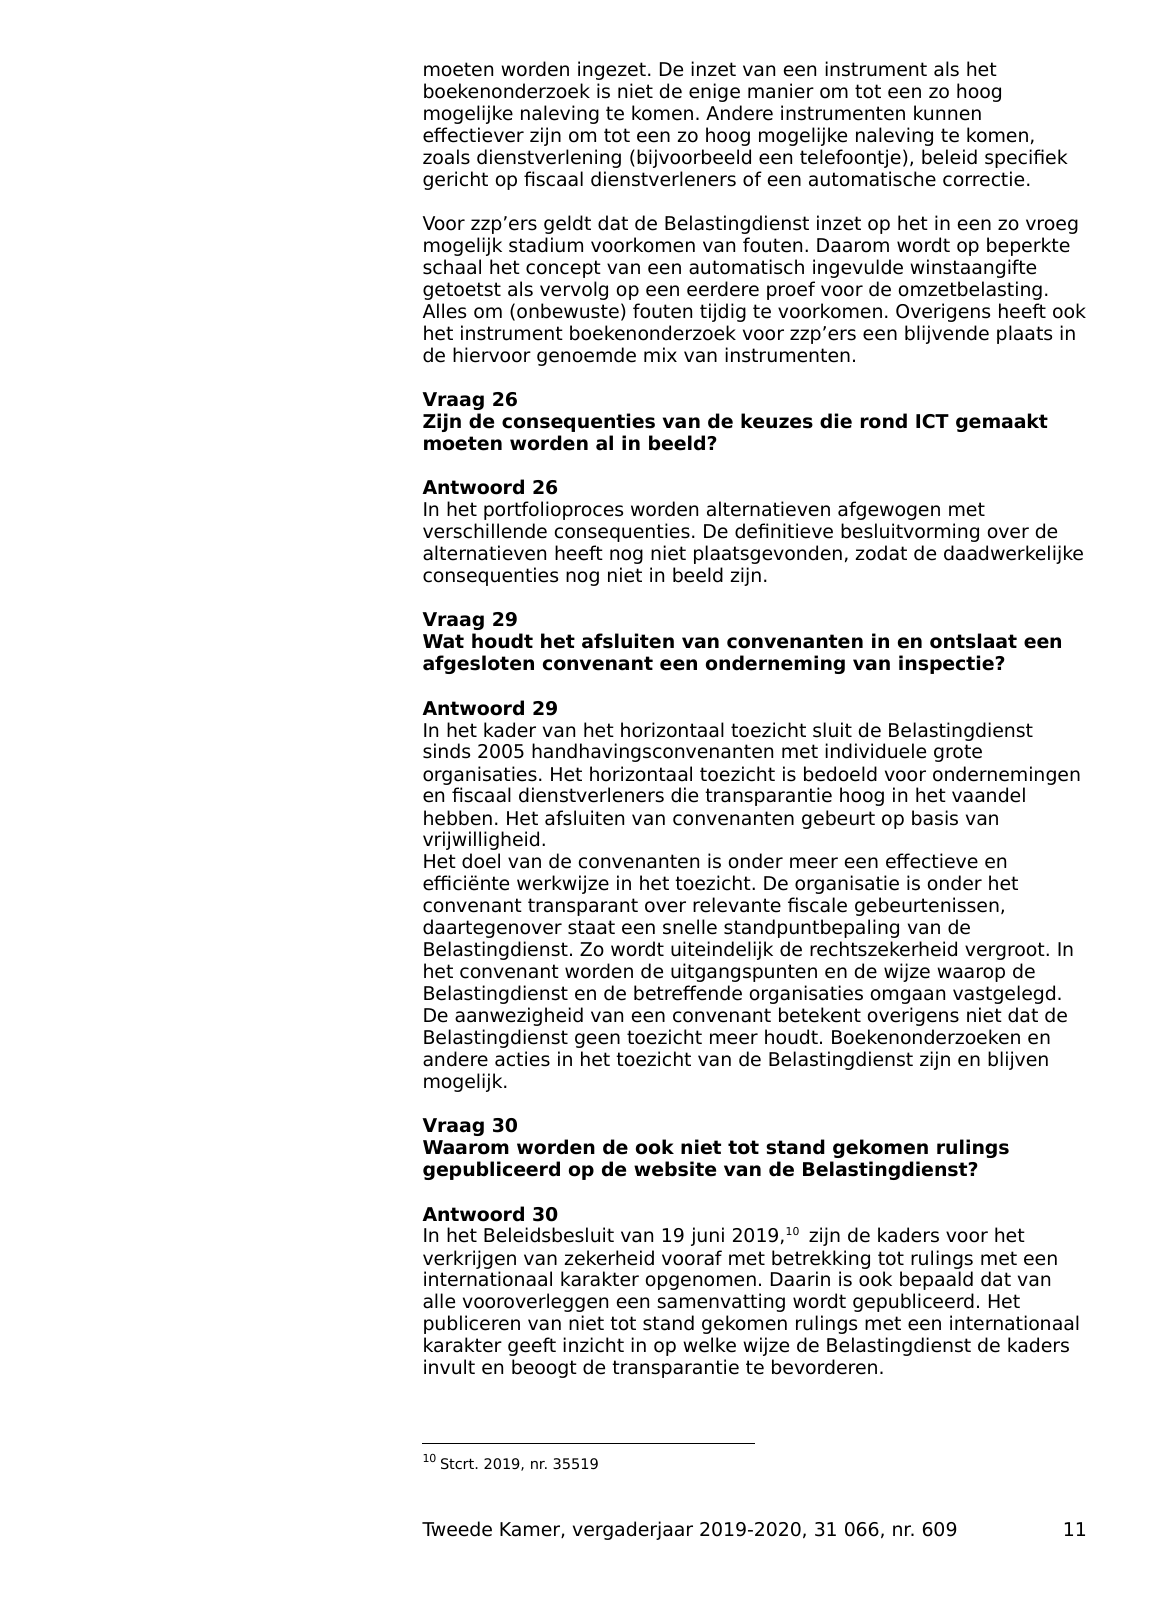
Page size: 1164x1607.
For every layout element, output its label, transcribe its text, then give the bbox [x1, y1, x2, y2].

text moeten worden ingezet. De inzet van een instrument als het boekenonderzoek is niet de enige manier om tot een zo hoog mogelijke naleving te komen. Andere instrumenten kunnen effectiever zijn om tot een zo hoog mogelijke naleving te komen, zoals dienstverlening (bijvoorbeeld een telefoontje), beleid specifiek gericht op fiscaal dienstverleners of een automatische correctie. [422, 59, 1087, 191]
text Zijn de consequenties van de keuzes die rond ICT gemaakt moeten worden al in beeld? [422, 411, 1087, 455]
text Antwoord 29 [422, 697, 1087, 719]
text Voor zzp’ers geldt dat de Belastingdienst inzet op het in een zo vroeg mogelijk stadium voorkomen van fouten. Daarom wordt op beperkte schaal het concept van een automatisch ingevulde winstaangifte getoetst als vervolg op een eerdere proef voor de omzetbelasting. Alles om (onbewuste) fouten tijdig te voorkomen. Overigens heeft ook het instrument boekenonderzoek voor zzp’ers een blijvende plaats in de hiervoor genoemde mix van instrumenten. [422, 213, 1087, 367]
text De aanwezigheid van een convenant betekent overigens niet dat de Belastingdienst geen toezicht meer houdt. Boekenonderzoeken en andere acties in het toezicht van de Belastingdienst zijn en blijven mogelijk. [422, 1005, 1087, 1093]
text Het doel van de convenanten is onder meer een effectieve en efficiënte werkwijze in het toezicht. De organisatie is onder het convenant transparant over relevante fiscale gebeurtenissen, daartegenover staat een snelle standpuntbepaling van de Belastingdienst. Zo wordt uiteindelijk de rechtszekerheid vergroot. In het convenant worden de uitgangspunten en de wijze waarop de Belastingdienst en de betreffende organisaties omgaan vastgelegd. [422, 851, 1087, 1005]
text Antwoord 30 [422, 1203, 1087, 1225]
text Vraag 26 [422, 389, 1087, 411]
text Vraag 30 [422, 1115, 1087, 1137]
text Waarom worden de ook niet tot stand gekomen rulings gepubliceerd op de website van de Belastingdienst? [422, 1137, 1087, 1181]
text Stcrt. 2019, nr. 35519 [422, 1452, 1087, 1474]
text In het portfolioproces worden alternatieven afgewogen met verschillende consequenties. De definitieve besluitvorming over de alternatieven heeft nog niet plaatsgevonden, zodat de daadwerkelijke consequenties nog niet in beeld zijn. [422, 499, 1087, 587]
text In het kader van het horizontaal toezicht sluit de Belastingdienst sinds 2005 handhavingsconvenanten met individuele grote organisaties. Het horizontaal toezicht is bedoeld voor ondernemingen en fiscaal dienstverleners die transparantie hoog in het vaandel hebben. Het afsluiten van convenanten gebeurt op basis van vrijwilligheid. [422, 719, 1087, 851]
text Vraag 29 [422, 609, 1087, 631]
text In het Beleidsbesluit van 19 juni 2019, zijn de kaders voor het verkrijgen van zekerheid vooraf met betrekking tot rulings met een internationaal karakter opgenomen. Daarin is ook bepaald dat van alle vooroverleggen een samenvatting wordt gepubliceerd. Het publiceren van niet tot stand gekomen rulings met een internationaal karakter geeft inzicht in op welke wijze de Belastingdienst de kaders invult en beoogt de transparantie te bevorderen. [422, 1225, 1087, 1379]
text Wat houdt het afsluiten van convenanten in en ontslaat een afgesloten convenant een onderneming van inspectie? [422, 631, 1087, 675]
text Antwoord 26 [422, 477, 1087, 499]
